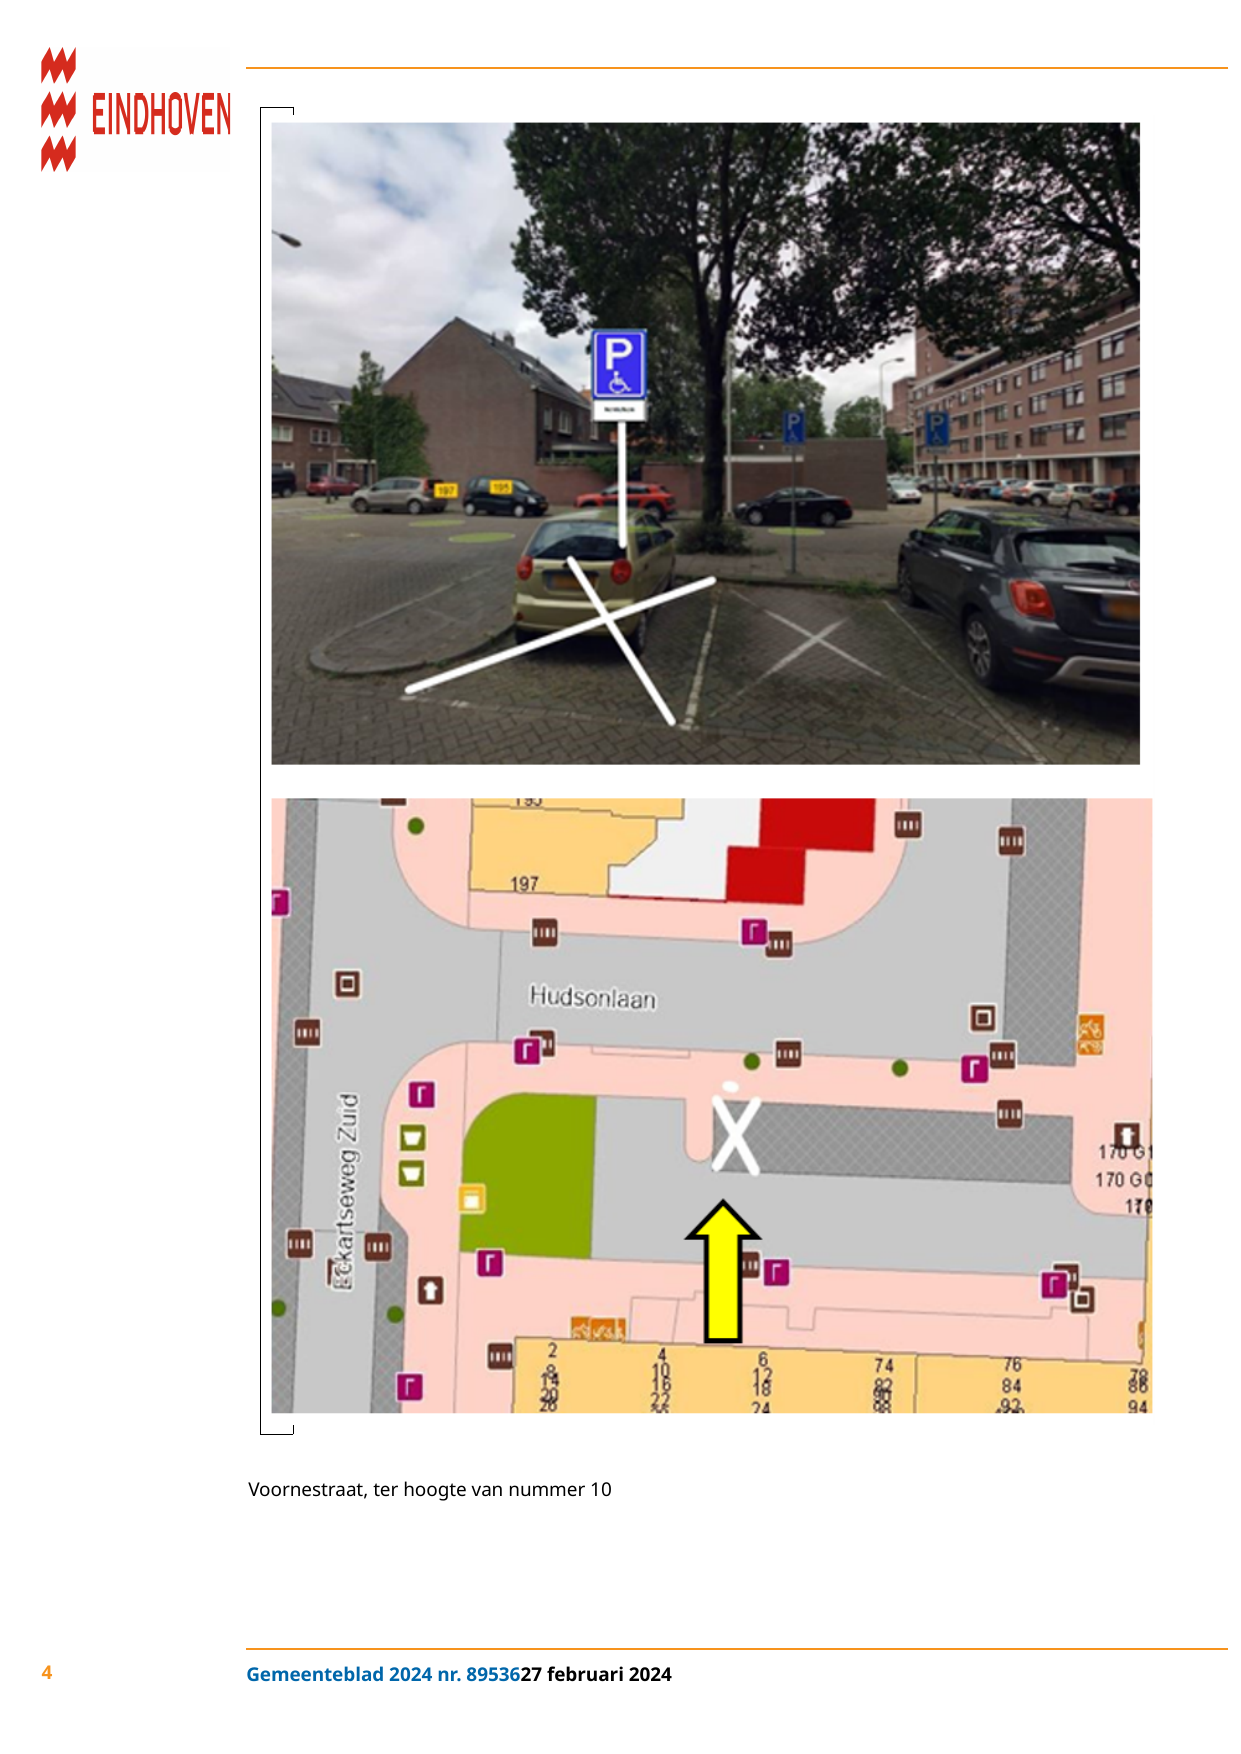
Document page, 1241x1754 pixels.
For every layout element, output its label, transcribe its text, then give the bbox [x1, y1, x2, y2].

picture [41, 47, 231, 172]
picture [268, 115, 1155, 1425]
text Voornestraat, ter hoogte van nummer 10 [248, 1476, 1152, 1502]
